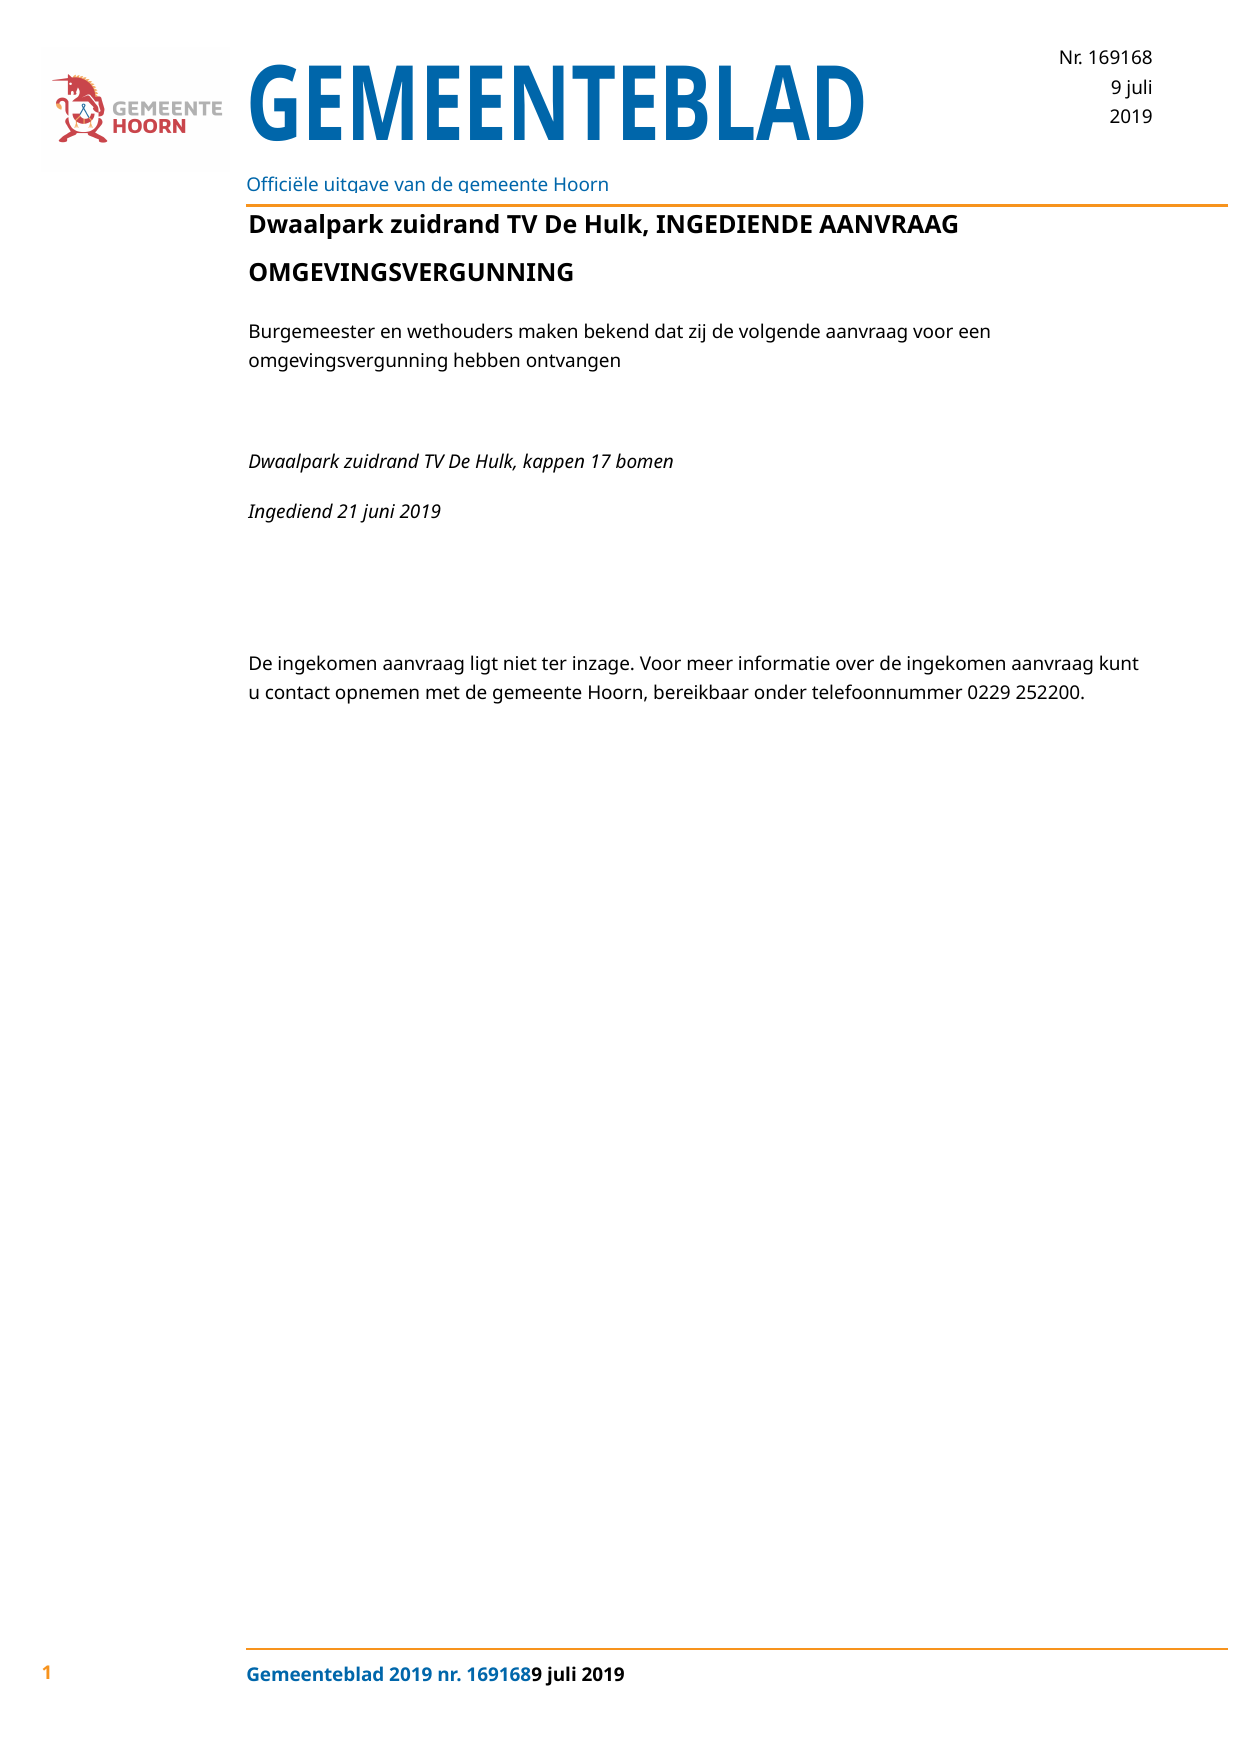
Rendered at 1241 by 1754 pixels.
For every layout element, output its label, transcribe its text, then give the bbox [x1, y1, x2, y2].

text Burgemeester en wethouders maken bekend dat zij de volgende aanvraag voor een omgevingsvergunning hebben ontvangen [248, 318, 1152, 373]
text Dwaalpark zuidrand TV De Hulk, INGEDIENDE AANVRAAG OMGEVINGSVERGUNNING [248, 207, 1152, 288]
picture [41, 47, 231, 172]
text Dwaalpark zuidrand TV De Hulk, kappen 17 bomen [248, 448, 1152, 474]
text Ingediend 21 juni 2019 [248, 499, 1152, 524]
text De ingekomen aanvraag ligt niet ter inzage. Voor meer informatie over de ingekomen aanvraag kunt u contact opnemen met de gemeente Hoorn, bereikbaar onder telefoonnummer 0229 252200. [248, 650, 1152, 705]
